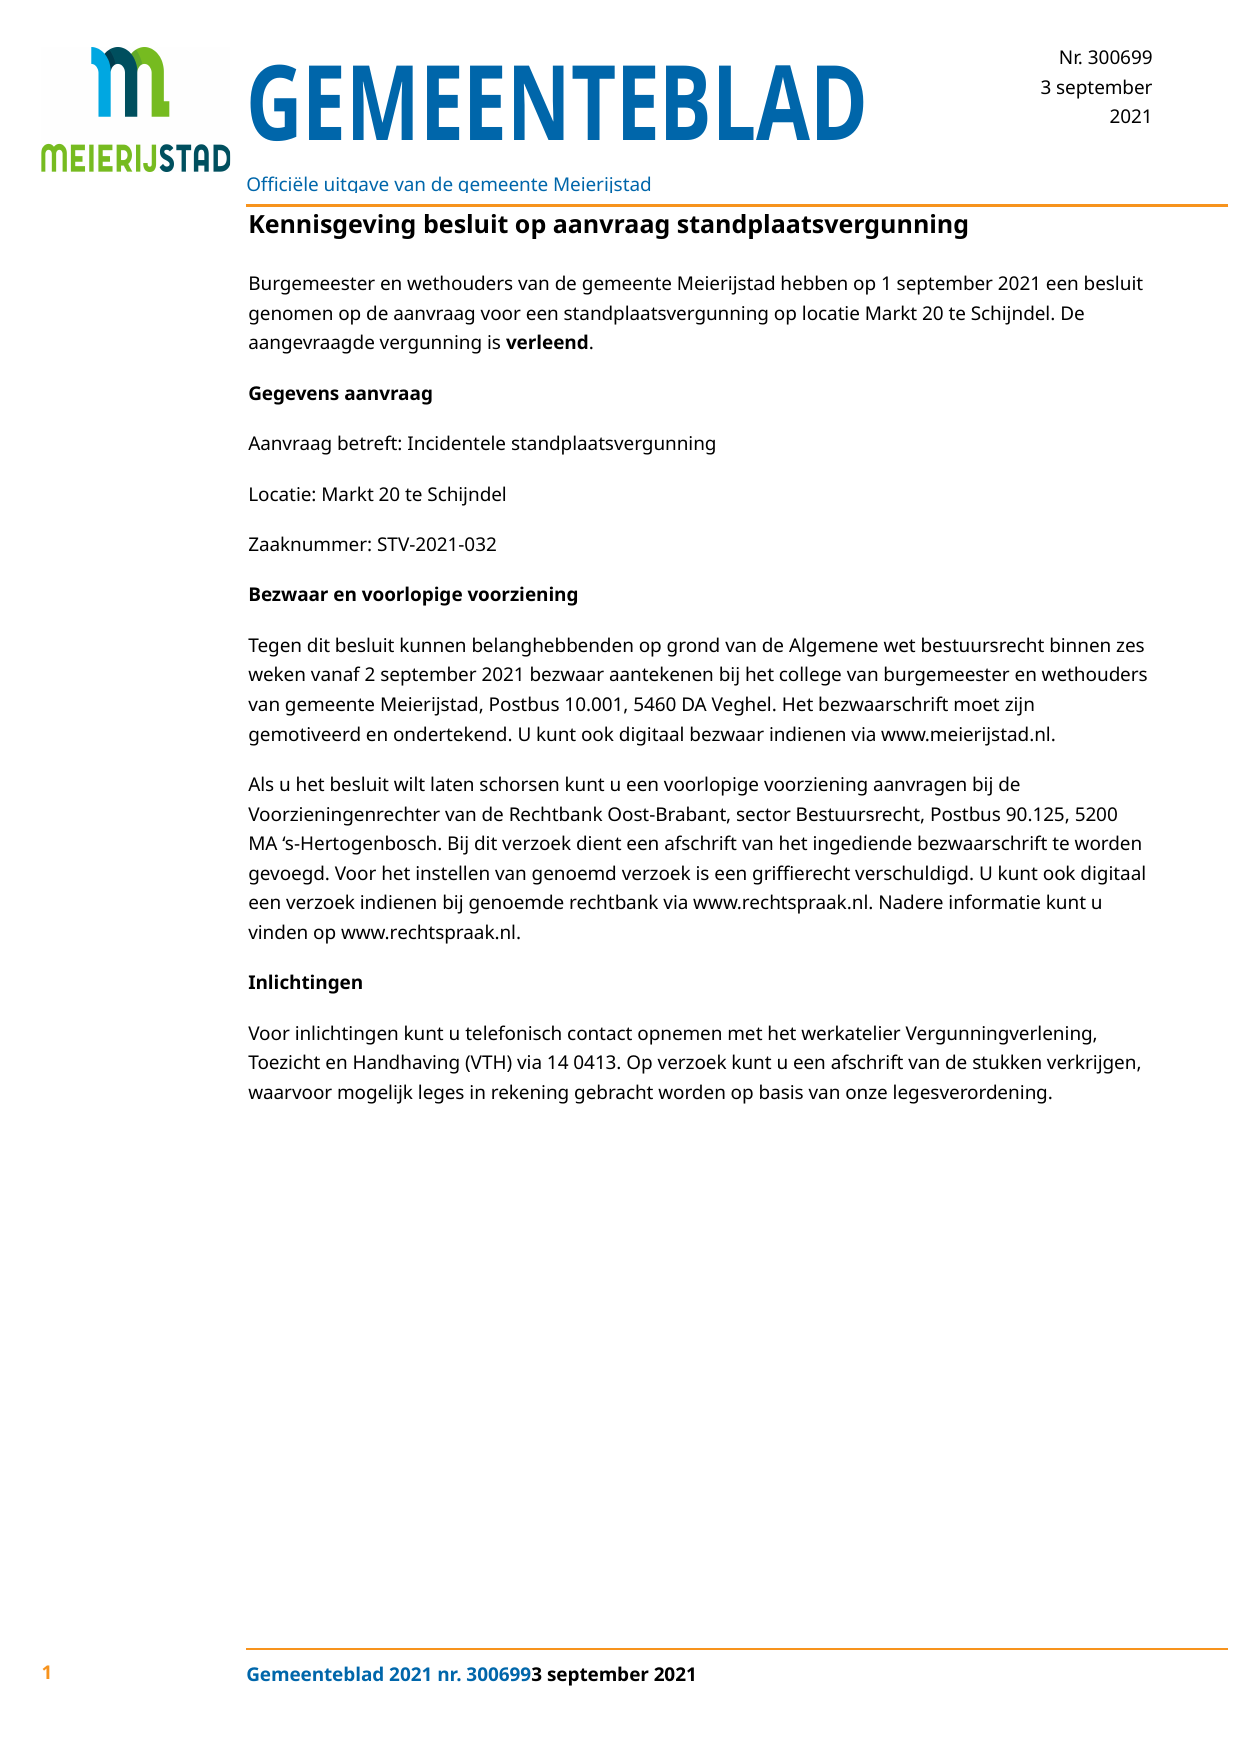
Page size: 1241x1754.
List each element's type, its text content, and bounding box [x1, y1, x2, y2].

text Kennisgeving besluit op aanvraag standplaatsvergunning [248, 207, 1152, 241]
text Bezwaar en voorlopige voorziening [248, 582, 1152, 607]
text Gegevens aanvraag [248, 380, 1152, 406]
text Als u het besluit wilt laten schorsen kunt u een voorlopige voorziening aanvragen bij de Voorzieningenrechter van de Rechtbank Oost-Brabant, sector Bestuursrecht, Postbus 90.125, 5200 MA ‘s-Hertogenbosch. Bij dit verzoek dient een afschrift van het ingediende bezwaarschrift te worden gevoegd. Voor het instellen van genoemd verzoek is een griffierecht verschuldigd. U kunt ook digitaal een verzoek indienen bij genoemde rechtbank via www.rechtspraak.nl. Nadere informatie kunt u vinden op www.rechtspraak.nl. [248, 771, 1152, 945]
text Aanvraag betreft: Incidentele standplaatsvergunning [248, 430, 1152, 456]
picture [41, 47, 231, 172]
text Voor inlichtingen kunt u telefonisch contact opnemen met het werkatelier Vergunningverlening, Toezicht en Handhaving (VTH) via 14 0413. Op verzoek kunt u een afschrift van de stukken verkrijgen, waarvoor mogelijk leges in rekening gebracht worden op basis van onze legesverordening. [248, 1020, 1152, 1105]
text Tegen dit besluit kunnen belanghebbenden op grond van de Algemene wet bestuursrecht binnen zes weken vanaf 2 september 2021 bezwaar aantekenen bij het college van burgemeester en wethouders van gemeente Meierijstad, Postbus 10.001, 5460 DA Veghel. Het bezwaarschrift moet zijn gemotiveerd en ondertekend. U kunt ook digitaal bezwaar indienen via www.meierijstad.nl. [248, 632, 1152, 746]
text Burgemeester en wethouders van de gemeente Meierijstad hebben op 1 september 2021 een besluit genomen op de aanvraag voor een standplaatsvergunning op locatie Markt 20 te Schijndel. De aangevraagde vergunning is verleend. [248, 270, 1152, 355]
text Zaaknummer: STV-2021-032 [248, 531, 1152, 557]
text Locatie: Markt 20 te Schijndel [248, 481, 1152, 506]
text Inlichtingen [248, 969, 1152, 995]
